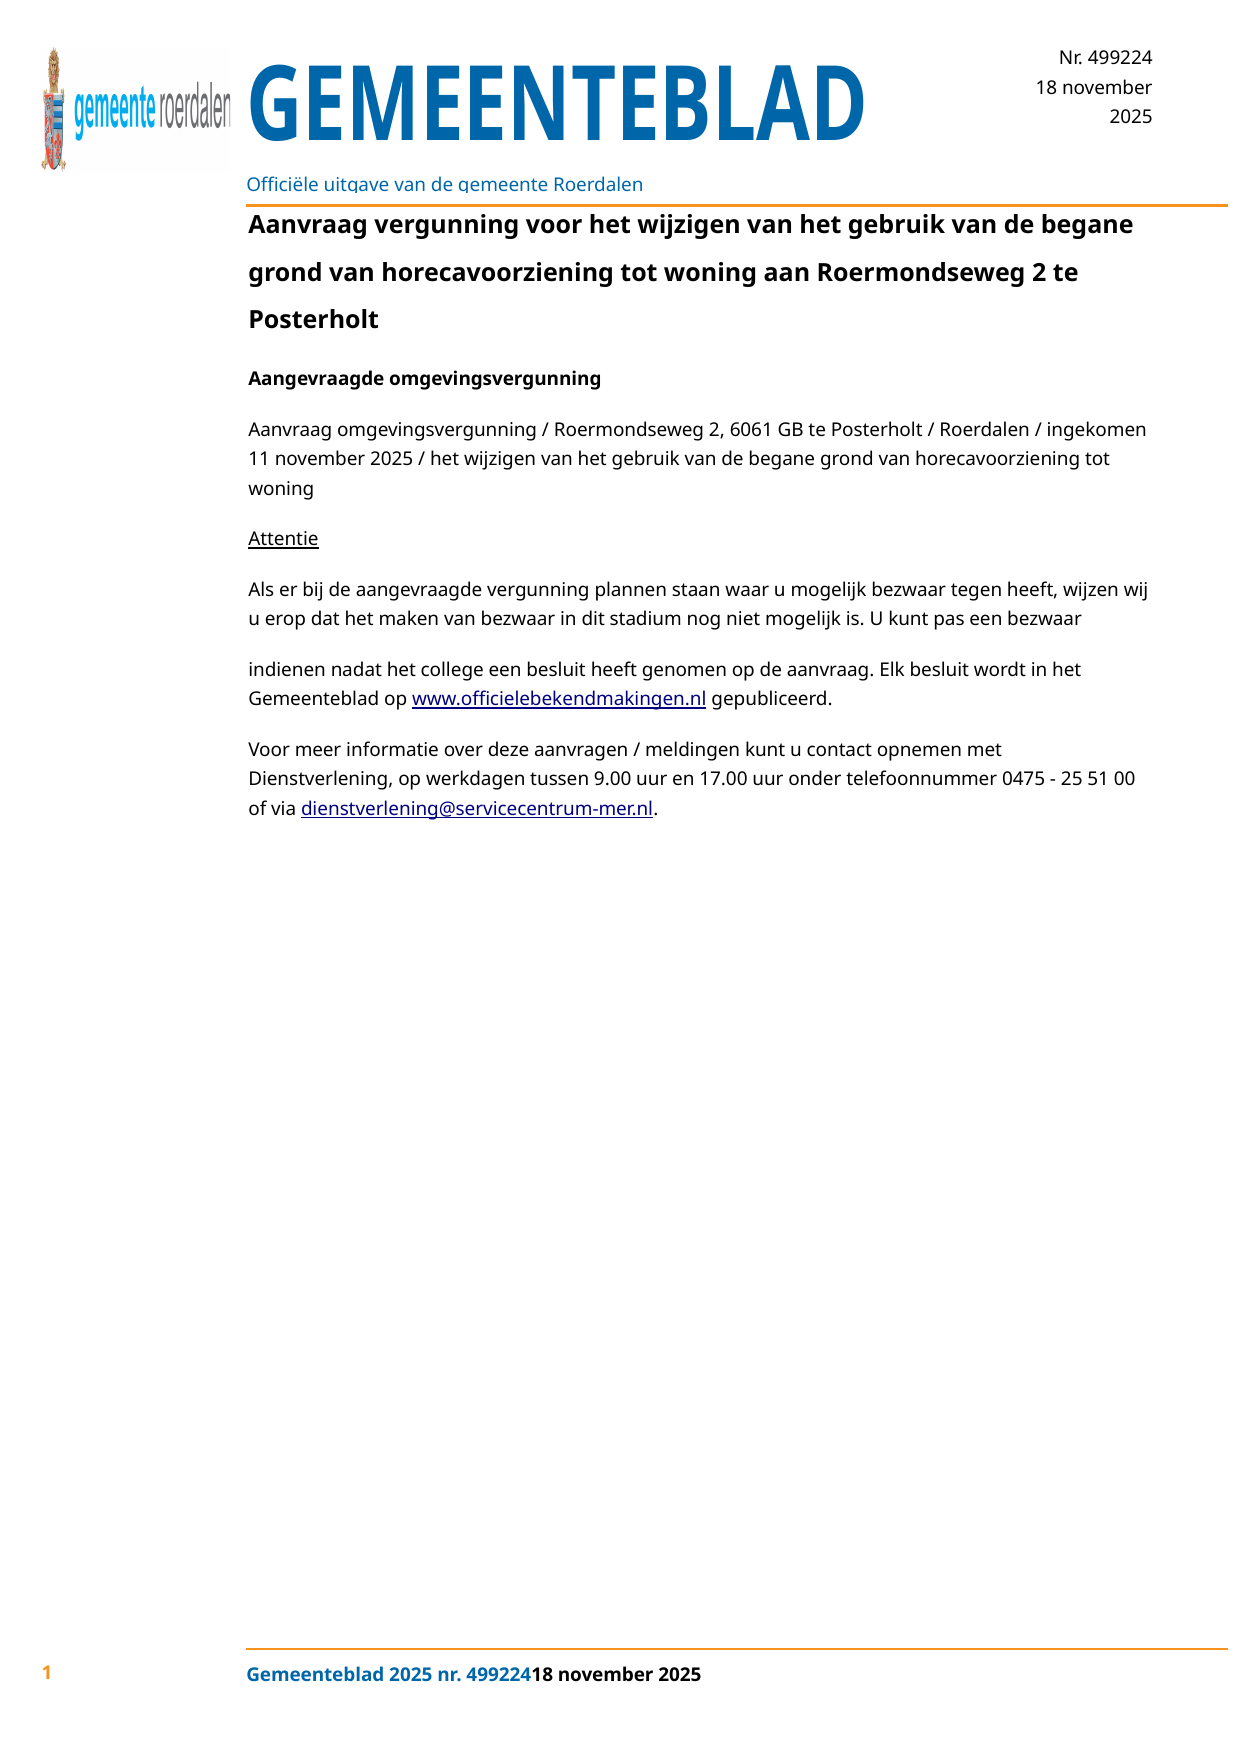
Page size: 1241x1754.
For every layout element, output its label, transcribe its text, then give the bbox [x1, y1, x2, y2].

text Als er bij de aangevraagde vergunning plannen staan waar u mogelijk bezwaar tegen heeft, wijzen wij u erop dat het maken van bezwaar in dit stadium nog niet mogelijk is. U kunt pas een bezwaar [248, 576, 1152, 631]
text Voor meer informatie over deze aanvragen / meldingen kunt u contact opnemen met Dienstverlening, op werkdagen tussen 9.00 uur en 17.00 uur onder telefoonnummer 0475 - 25 51 00 of via dienstverlening@servicecentrum-mer.nl. [248, 736, 1152, 821]
text Aanvraag vergunning voor het wijzigen van het gebruik van de begane grond van horecavoorziening tot woning aan Roermondseweg 2 te Posterholt [248, 207, 1152, 336]
text Aanvraag omgevingsvergunning / Roermondseweg 2, 6061 GB te Posterholt / Roerdalen / ingekomen 11 november 2025 / het wijzigen van het gebruik van de begane grond van horecavoorziening tot woning [248, 416, 1152, 501]
text Attentie [248, 526, 1152, 551]
text Aangevraagde omgevingsvergunning [248, 366, 1152, 391]
picture [41, 47, 231, 172]
text indienen nadat het college een besluit heeft genomen op de aanvraag. Elk besluit wordt in het Gemeenteblad op www.officielebekendmakingen.nl gepubliceerd. [248, 656, 1152, 711]
